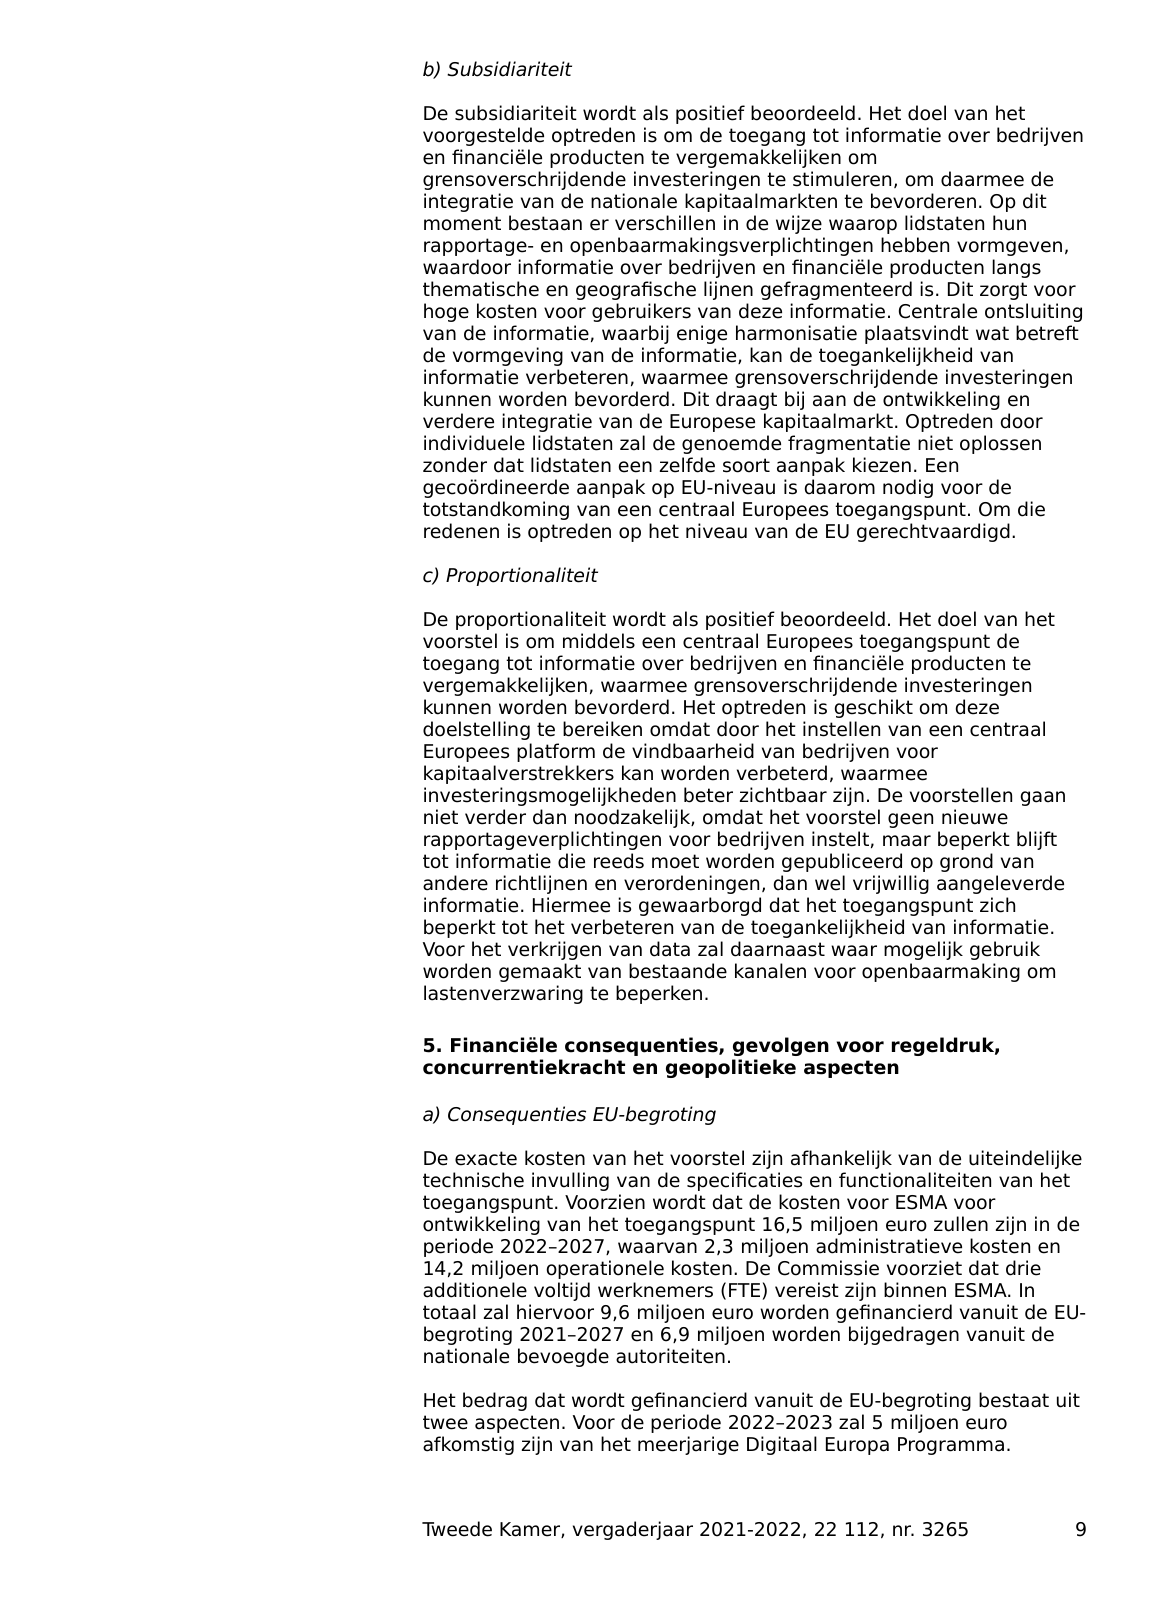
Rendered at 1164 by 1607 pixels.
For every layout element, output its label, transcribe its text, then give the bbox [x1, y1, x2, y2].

text De exacte kosten van het voorstel zijn afhankelijk van de uiteindelijke technische invulling van de specificaties en functionaliteiten van het toegangspunt. Voorzien wordt dat de kosten voor ESMA voor ontwikkeling van het toegangspunt 16,5 miljoen euro zullen zijn in de periode 2022–2027, waarvan 2,3 miljoen administratieve kosten en 14,2 miljoen operationele kosten. De Commissie voorziet dat drie additionele voltijd werknemers (FTE) vereist zijn binnen ESMA. In totaal zal hiervoor 9,6 miljoen euro worden gefinancierd vanuit de EU-begroting 2021–2027 en 6,9 miljoen worden bijgedragen vanuit de nationale bevoegde autoriteiten. [422, 1148, 1087, 1368]
text Het bedrag dat wordt gefinancierd vanuit de EU-begroting bestaat uit twee aspecten. Voor de periode 2022–2023 zal 5 miljoen euro afkomstig zijn van het meerjarige Digitaal Europa Programma. [422, 1390, 1087, 1456]
subtitle b) Subsidiariteit [422, 59, 1087, 81]
subtitle c) Proportionaliteit [422, 565, 1087, 587]
subtitle a) Consequenties EU-begroting [422, 1104, 1087, 1126]
text De proportionaliteit wordt als positief beoordeeld. Het doel van het voorstel is om middels een centraal Europees toegangspunt de toegang tot informatie over bedrijven en financiële producten te vergemakkelijken, waarmee grensoverschrijdende investeringen kunnen worden bevorderd. Het optreden is geschikt om deze doelstelling te bereiken omdat door het instellen van een centraal Europees platform de vindbaarheid van bedrijven voor kapitaalverstrekkers kan worden verbeterd, waarmee investeringsmogelijkheden beter zichtbaar zijn. De voorstellen gaan niet verder dan noodzakelijk, omdat het voorstel geen nieuwe rapportageverplichtingen voor bedrijven instelt, maar beperkt blijft tot informatie die reeds moet worden gepubliceerd op grond van andere richtlijnen en verordeningen, dan wel vrijwillig aangeleverde informatie. Hiermee is gewaarborgd dat het toegangspunt zich beperkt tot het verbeteren van de toegankelijkheid van informatie. Voor het verkrijgen van data zal daarnaast waar mogelijk gebruik worden gemaakt van bestaande kanalen voor openbaarmaking om lastenverzwaring te beperken. [422, 609, 1087, 1005]
subtitle 5. Financiële consequenties, gevolgen voor regeldruk, concurrentiekracht en geopolitieke aspecten [422, 1035, 1087, 1079]
text De subsidiariteit wordt als positief beoordeeld. Het doel van het voorgestelde optreden is om de toegang tot informatie over bedrijven en financiële producten te vergemakkelijken om grensoverschrijdende investeringen te stimuleren, om daarmee de integratie van de nationale kapitaalmarkten te bevorderen. Op dit moment bestaan er verschillen in de wijze waarop lidstaten hun rapportage- en openbaarmakingsverplichtingen hebben vormgeven, waardoor informatie over bedrijven en financiële producten langs thematische en geografische lijnen gefragmenteerd is. Dit zorgt voor hoge kosten voor gebruikers van deze informatie. Centrale ontsluiting van de informatie, waarbij enige harmonisatie plaatsvindt wat betreft de vormgeving van de informatie, kan de toegankelijkheid van informatie verbeteren, waarmee grensoverschrijdende investeringen kunnen worden bevorderd. Dit draagt bij aan de ontwikkeling en verdere integratie van de Europese kapitaalmarkt. Optreden door individuele lidstaten zal de genoemde fragmentatie niet oplossen zonder dat lidstaten een zelfde soort aanpak kiezen. Een gecoördineerde aanpak op EU-niveau is daarom nodig voor de totstandkoming van een centraal Europees toegangspunt. Om die redenen is optreden op het niveau van de EU gerechtvaardigd. [422, 103, 1087, 543]
